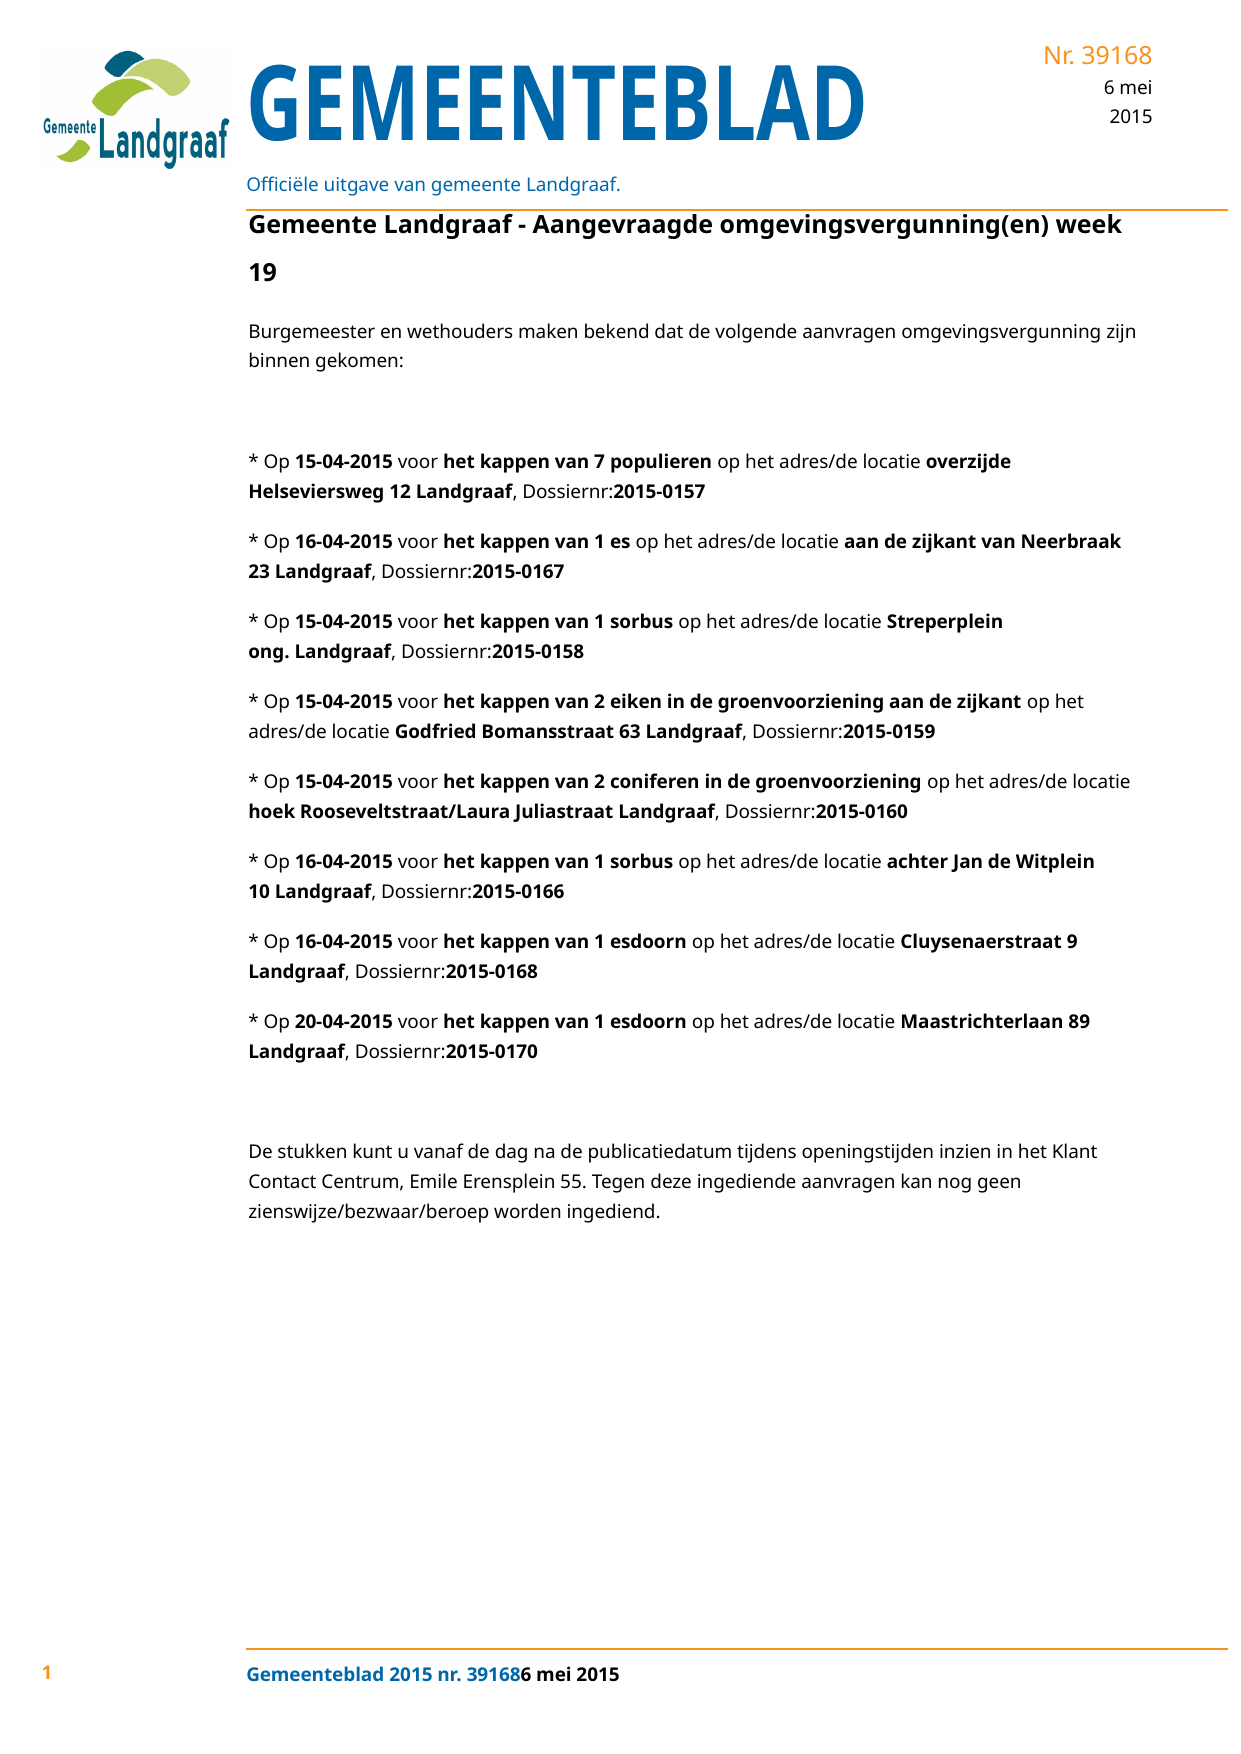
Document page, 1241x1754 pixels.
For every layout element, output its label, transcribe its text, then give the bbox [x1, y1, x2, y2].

text De stukken kunt u vanaf de dag na de publicatiedatum tijdens openingstijden inzien in het Klant Contact Centrum, Emile Erensplein 55. Tegen deze ingediende aanvragen kan nog geen zienswijze/bezwaar/beroep worden ingediend. [248, 1139, 1152, 1224]
text * Op 15-04-2015 voor het kappen van 2 coniferen in de groenvoorziening op het adres/de locatie hoek Rooseveltstraat/Laura Juliastraat Landgraaf, Dossiernr:2015-0160 [248, 768, 1152, 824]
text * Op 15-04-2015 voor het kappen van 7 populieren op het adres/de locatie overzijde Helseviersweg 12 Landgraaf, Dossiernr:2015-0157 [248, 448, 1152, 504]
text * Op 16-04-2015 voor het kappen van 1 esdoorn op het adres/de locatie Cluysenaerstraat 9 Landgraaf, Dossiernr:2015-0168 [248, 928, 1152, 984]
text * Op 20-04-2015 voor het kappen van 1 esdoorn op het adres/de locatie Maastrichterlaan 89 Landgraaf, Dossiernr:2015-0170 [248, 1008, 1152, 1064]
text * Op 15-04-2015 voor het kappen van 1 sorbus op het adres/de locatie Streperplein ong. Landgraaf, Dossiernr:2015-0158 [248, 608, 1152, 664]
text Gemeente Landgraaf - Aangevraagde omgevingsvergunning(en) week 19 [248, 211, 1152, 288]
picture [41, 47, 231, 172]
text * Op 16-04-2015 voor het kappen van 1 sorbus op het adres/de locatie achter Jan de Witplein 10 Landgraaf, Dossiernr:2015-0166 [248, 848, 1152, 904]
text Burgemeester en wethouders maken bekend dat de volgende aanvragen omgevingsvergunning zijn binnen gekomen: [248, 318, 1152, 373]
text * Op 16-04-2015 voor het kappen van 1 es op het adres/de locatie aan de zijkant van Neerbraak 23 Landgraaf, Dossiernr:2015-0167 [248, 528, 1152, 584]
text * Op 15-04-2015 voor het kappen van 2 eiken in de groenvoorziening aan de zijkant op het adres/de locatie Godfried Bomansstraat 63 Landgraaf, Dossiernr:2015-0159 [248, 688, 1152, 744]
